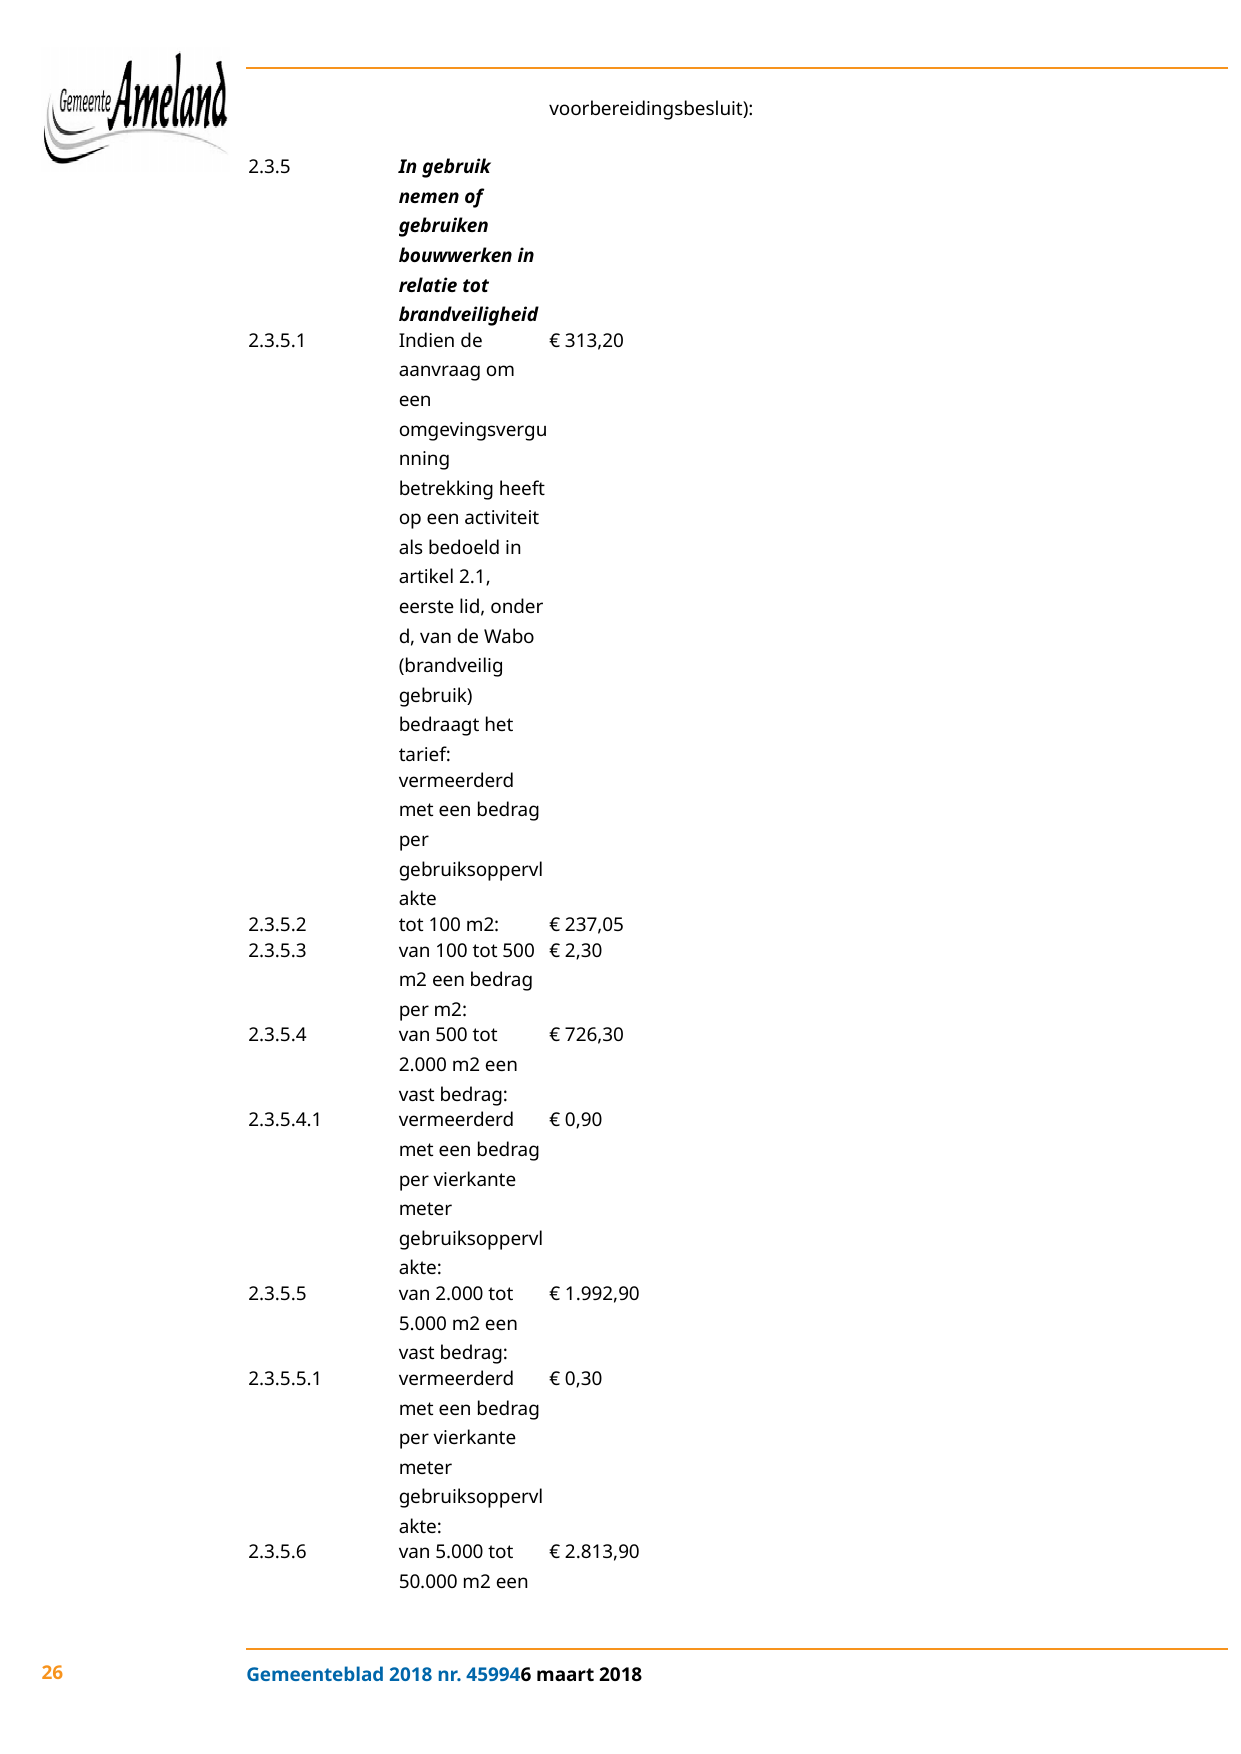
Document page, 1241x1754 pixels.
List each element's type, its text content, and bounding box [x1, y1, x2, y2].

table_cell € 0,90 [549, 1107, 700, 1280]
table_cell € 0,30 [549, 1365, 700, 1539]
table_cell 2.3.5.3 [248, 937, 398, 1022]
table_cell tot 100 m2: [399, 911, 549, 937]
table_cell € 313,20 [549, 327, 700, 767]
table_cell 2.3.5.5 [248, 1280, 398, 1365]
table_cell voorbereidingsbesluit): [549, 95, 850, 121]
table_cell van 500 tot 2.000 m2 een vast bedrag: [399, 1022, 549, 1107]
table_cell [549, 767, 700, 911]
table_cell € 1.992,90 [549, 1280, 700, 1365]
table_cell € 726,30 [549, 1022, 700, 1107]
table_cell 2.3.5.5.1 [248, 1365, 398, 1539]
table_cell € 237,05 [549, 911, 700, 937]
table_cell [850, 95, 1152, 121]
table_cell van 100 tot 500 m2 een bedrag per m2: [399, 937, 549, 1022]
table_header In gebruik nemen of gebruiken bouwwerken in relatie tot brandveiligheid [399, 154, 549, 327]
table_cell vermeerderd met een bedrag per vierkante meter gebruiksoppervlakte: [399, 1107, 549, 1280]
table_cell Indien de aanvraag om een omgevingsvergunning betrekking heeft op een activiteit als bedoeld in artikel 2.1, eerste lid, onder d, van de Wabo (brandveilig gebruik) bedraagt het tarief: [399, 327, 549, 767]
table_cell [248, 767, 398, 911]
table_cell vermeerderd met een bedrag per gebruiksoppervlakte [399, 767, 549, 911]
table_cell 2.3.5.1 [248, 327, 398, 767]
picture [41, 47, 231, 172]
table_cell € 2,30 [549, 937, 700, 1022]
table_cell 2.3.5.4 [248, 1022, 398, 1107]
table_cell vermeerderd met een bedrag per vierkante meter gebruiksoppervlakte: [399, 1365, 549, 1539]
table_cell [248, 95, 549, 121]
table_header [549, 154, 700, 327]
table_cell van 5.000 tot 50.000 m2 een [399, 1539, 549, 1594]
table_cell 2.3.5.6 [248, 1539, 398, 1594]
table_cell 2.3.5.4.1 [248, 1107, 398, 1280]
table_cell € 2.813,90 [549, 1539, 700, 1594]
table_header 2.3.5 [248, 154, 398, 327]
table_cell 2.3.5.2 [248, 911, 398, 937]
table_cell van 2.000 tot 5.000 m2 een vast bedrag: [399, 1280, 549, 1365]
